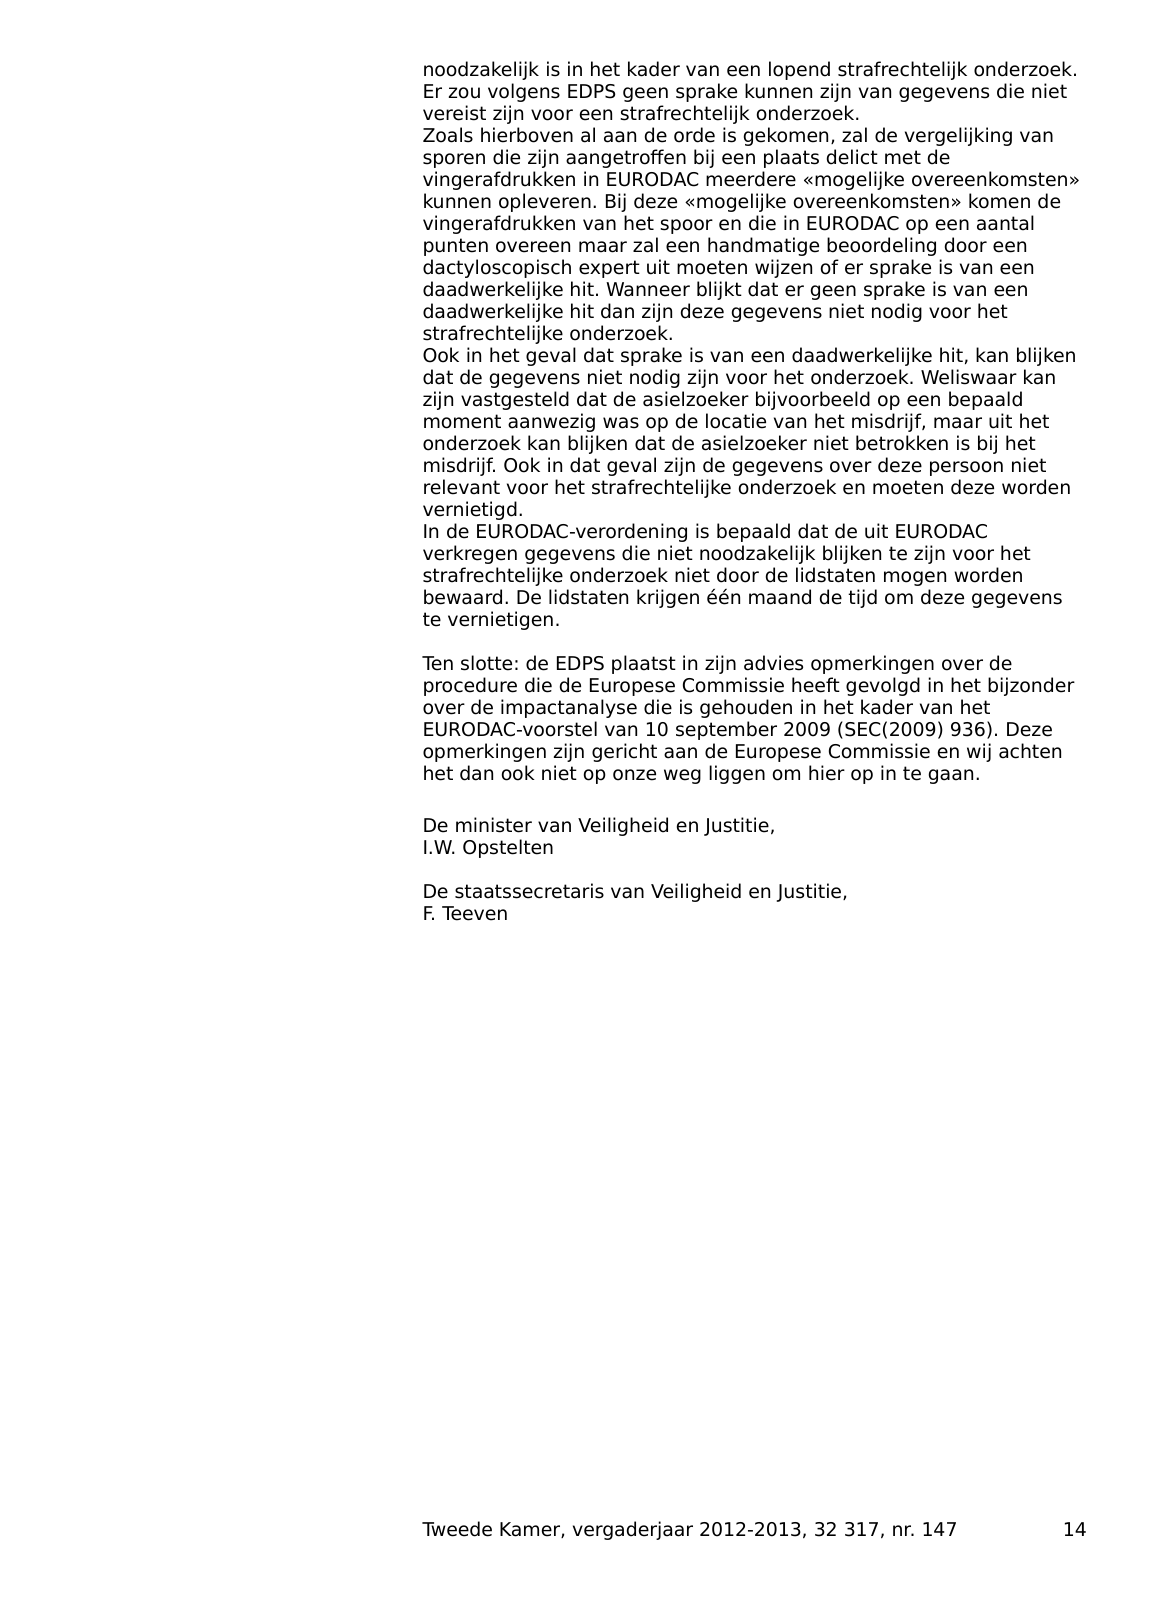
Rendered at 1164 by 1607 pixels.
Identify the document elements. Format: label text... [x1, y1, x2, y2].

text Ook in het geval dat sprake is van een daadwerkelijke hit, kan blijken dat de gegevens niet nodig zijn voor het onderzoek. Weliswaar kan zijn vastgesteld dat de asielzoeker bijvoorbeeld op een bepaald moment aanwezig was op de locatie van het misdrijf, maar uit het onderzoek kan blijken dat de asielzoeker niet betrokken is bij het misdrijf. Ook in dat geval zijn de gegevens over deze persoon niet relevant voor het strafrechtelijke onderzoek en moeten deze worden vernietigd. [422, 345, 1087, 521]
text Zoals hierboven al aan de orde is gekomen, zal de vergelijking van sporen die zijn aangetroffen bij een plaats delict met de vingerafdrukken in EURODAC meerdere «mogelijke overeenkomsten» kunnen opleveren. Bij deze «mogelijke overeenkomsten» komen de vingerafdrukken van het spoor en die in EURODAC op een aantal punten overeen maar zal een handmatige beoordeling door een dactyloscopisch expert uit moeten wijzen of er sprake is van een daadwerkelijke hit. Wanneer blijkt dat er geen sprake is van een daadwerkelijke hit dan zijn deze gegevens niet nodig voor het strafrechtelijke onderzoek. [422, 125, 1087, 345]
text Ten slotte: de EDPS plaatst in zijn advies opmerkingen over de procedure die de Europese Commissie heeft gevolgd in het bijzonder over de impactanalyse die is gehouden in het kader van het EURODAC-voorstel van 10 september 2009 (SEC(2009) 936). Deze opmerkingen zijn gericht aan de Europese Commissie en wij achten het dan ook niet op onze weg liggen om hier op in te gaan. [422, 653, 1087, 784]
text noodzakelijk is in het kader van een lopend strafrechtelijk onderzoek. Er zou volgens EDPS geen sprake kunnen zijn van gegevens die niet vereist zijn voor een strafrechtelijk onderzoek. [422, 59, 1087, 125]
text In de EURODAC-verordening is bepaald dat de uit EURODAC verkregen gegevens die niet noodzakelijk blijken te zijn voor het strafrechtelijke onderzoek niet door de lidstaten mogen worden bewaard. De lidstaten krijgen één maand de tijd om deze gegevens te vernietigen. [422, 521, 1087, 631]
text De minister van Veiligheid en Justitie, I.W. Opstelten [422, 814, 1087, 858]
text De staatssecretaris van Veiligheid en Justitie, F. Teeven [422, 881, 1087, 925]
